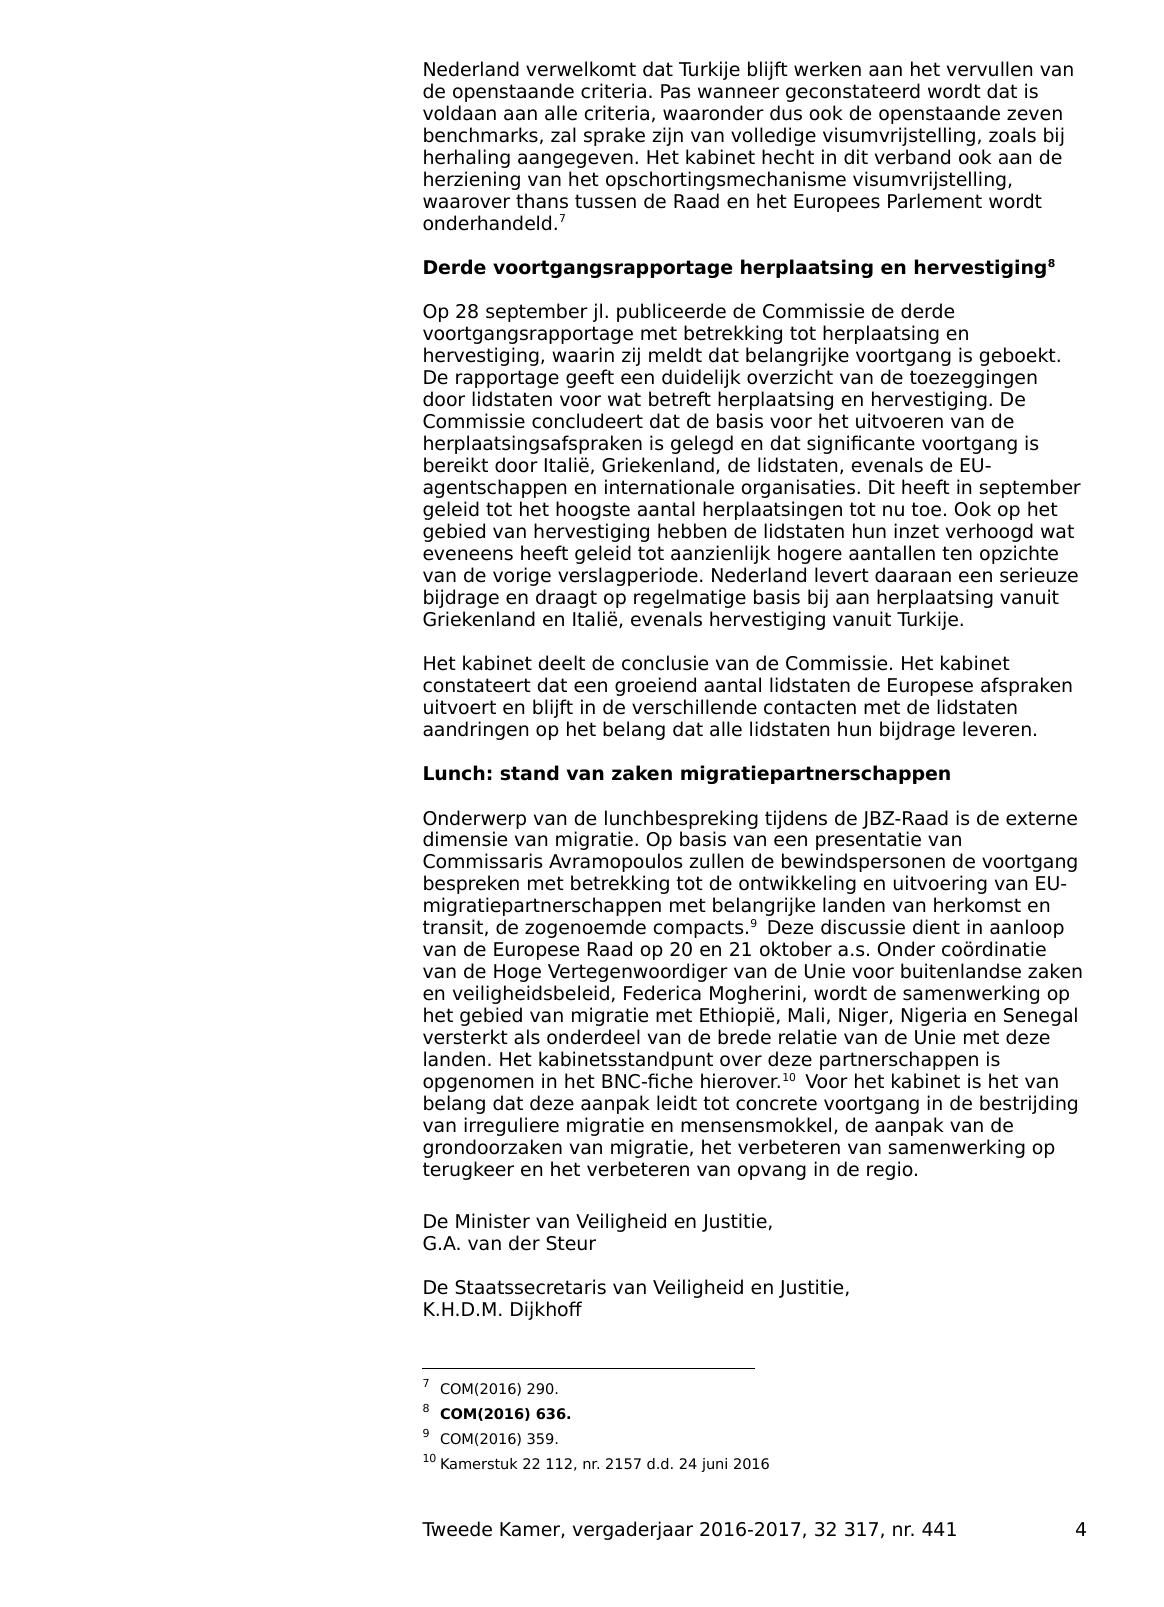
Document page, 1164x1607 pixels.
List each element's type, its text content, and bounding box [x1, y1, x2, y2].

text Op 28 september jl. publiceerde de Commissie de derde voortgangsrapportage met betrekking tot herplaatsing en hervestiging, waarin zij meldt dat belangrijke voortgang is geboekt. De rapportage geeft een duidelijk overzicht van de toezeggingen door lidstaten voor wat betreft herplaatsing en hervestiging. De Commissie concludeert dat de basis voor het uitvoeren van de herplaatsingsafspraken is gelegd en dat significante voortgang is bereikt door Italië, Griekenland, de lidstaten, evenals de EU-agentschappen en internationale organisaties. Dit heeft in september geleid tot het hoogste aantal herplaatsingen tot nu toe. Ook op het gebied van hervestiging hebben de lidstaten hun inzet verhoogd wat eveneens heeft geleid tot aanzienlijk hogere aantallen ten opzichte van de vorige verslagperiode. Nederland levert daaraan een serieuze bijdrage en draagt op regelmatige basis bij aan herplaatsing vanuit Griekenland en Italië, evenals hervestiging vanuit Turkije. [422, 301, 1087, 631]
subtitle Lunch: stand van zaken migratiepartnerschappen [422, 763, 1087, 785]
text Kamerstuk 22 112, nr. 2157 d.d. 24 juni 2016 [422, 1452, 1087, 1474]
text COM(2016) 359. [422, 1427, 1087, 1449]
text Het kabinet deelt de conclusie van de Commissie. Het kabinet constateert dat een groeiend aantal lidstaten de Europese afspraken uitvoert en blijft in de verschillende contacten met de lidstaten aandringen op het belang dat alle lidstaten hun bijdrage leveren. [422, 653, 1087, 741]
text Nederland verwelkomt dat Turkije blijft werken aan het vervullen van de openstaande criteria. Pas wanneer geconstateerd wordt dat is voldaan aan alle criteria, waaronder dus ook de openstaande zeven benchmarks, zal sprake zijn van volledige visumvrijstelling, zoals bij herhaling aangegeven. Het kabinet hecht in dit verband ook aan de herziening van het opschortingsmechanisme visumvrijstelling, waarover thans tussen de Raad en het Europees Parlement wordt onderhandeld. [422, 59, 1087, 235]
text De Staatssecretaris van Veiligheid en Justitie, K.H.D.M. Dijkhoff [422, 1277, 1087, 1321]
text Onderwerp van de lunchbespreking tijdens de JBZ-Raad is de externe dimensie van migratie. Op basis van een presentatie van Commissaris Avramopoulos zullen de bewindspersonen de voortgang bespreken met betrekking tot de ontwikkeling en uitvoering van EU-migratiepartnerschappen met belangrijke landen van herkomst en transit, de zogenoemde compacts. Deze discussie dient in aanloop van de Europese Raad op 20 en 21 oktober a.s. Onder coördinatie van de Hoge Vertegenwoordiger van de Unie voor buitenlandse zaken en veiligheidsbeleid, Federica Mogherini, wordt de samenwerking op het gebied van migratie met Ethiopië, Mali, Niger, Nigeria en Senegal versterkt als onderdeel van de brede relatie van de Unie met deze landen. Het kabinetsstandpunt over deze partnerschappen is opgenomen in het BNC-fiche hierover. Voor het kabinet is het van belang dat deze aanpak leidt tot concrete voortgang in de bestrijding van irreguliere migratie en mensensmokkel, de aanpak van de grondoorzaken van migratie, het verbeteren van samenwerking op terugkeer en het verbeteren van opvang in de regio. [422, 807, 1087, 1181]
text COM(2016) 290. [422, 1377, 1087, 1399]
subtitle Derde voortgangsrapportage herplaatsing en hervestiging [422, 257, 1087, 279]
text De Minister van Veiligheid en Justitie, G.A. van der Steur [422, 1211, 1087, 1255]
text COM(2016) 636. [422, 1402, 1087, 1424]
